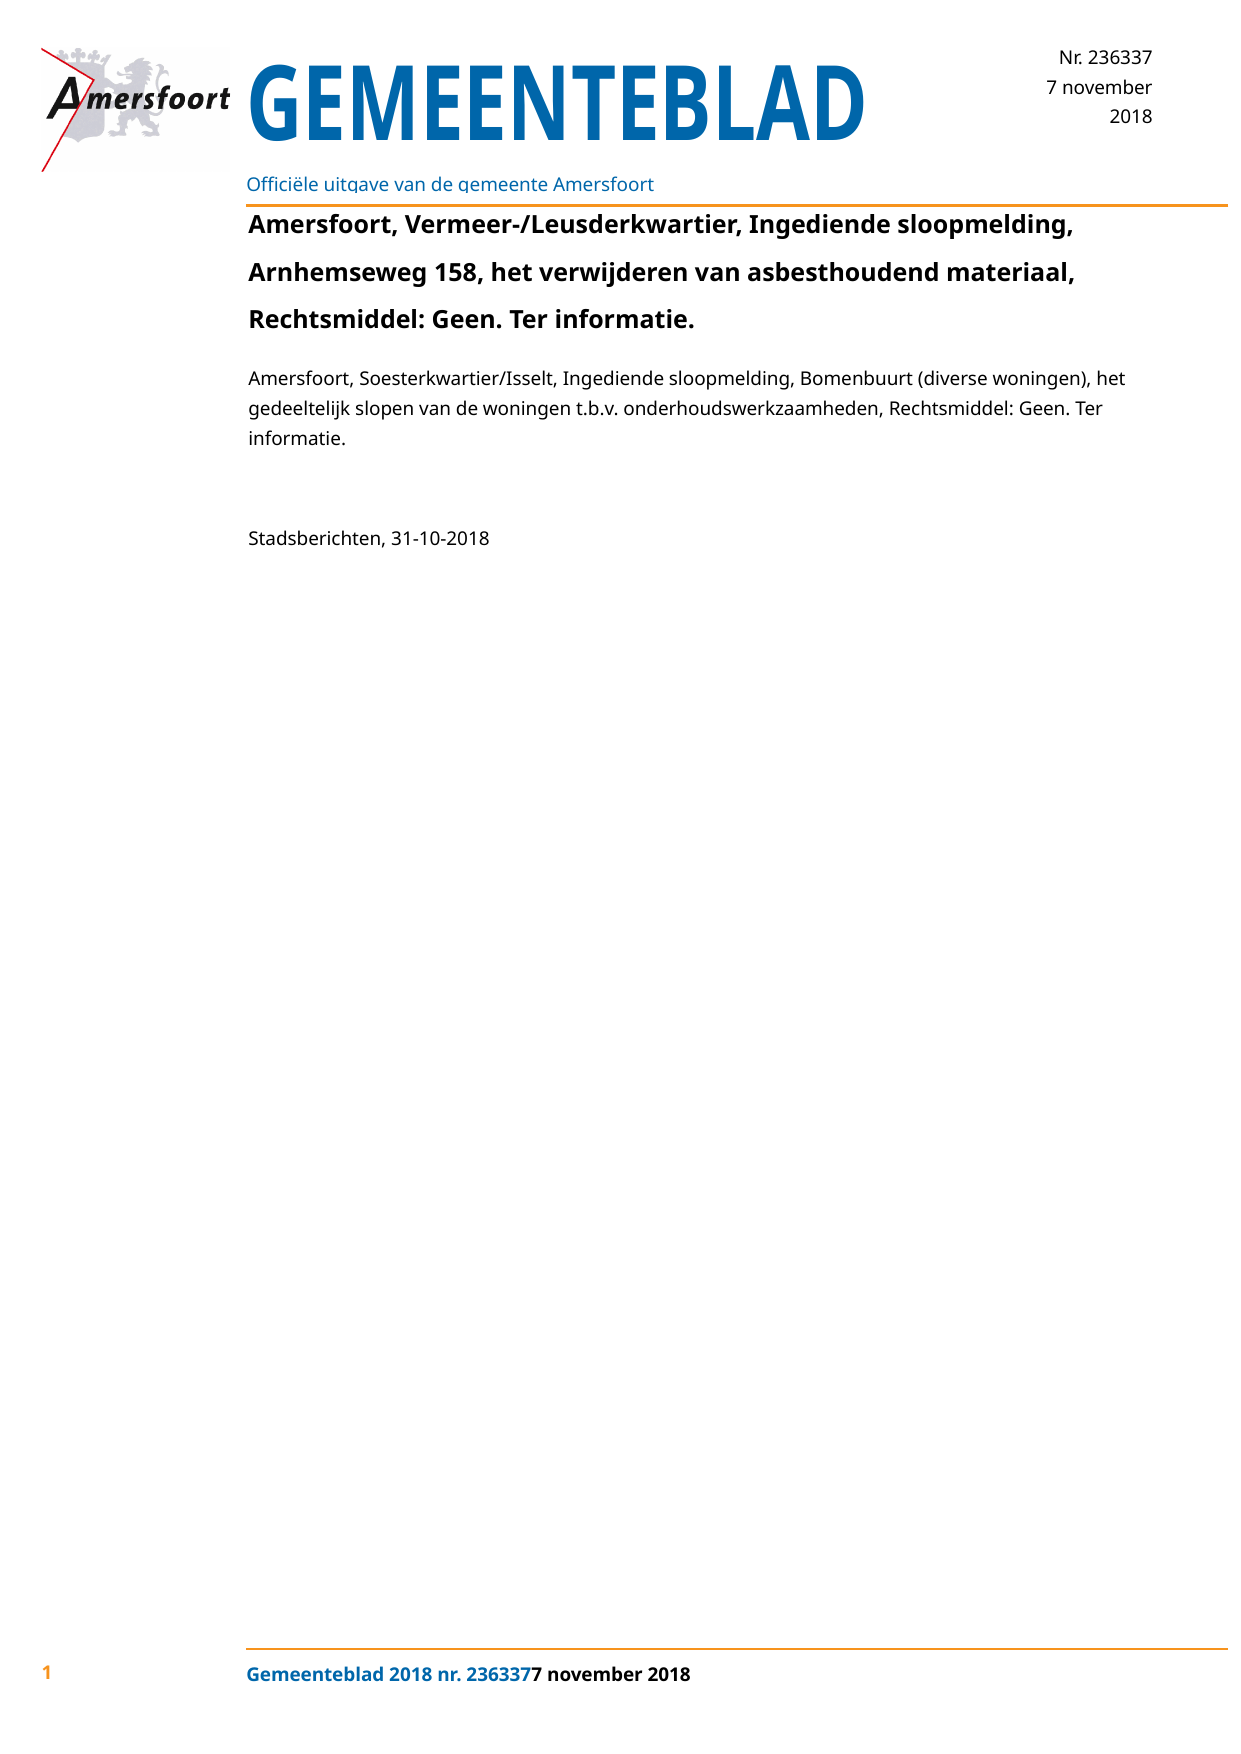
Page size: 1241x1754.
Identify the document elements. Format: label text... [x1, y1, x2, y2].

text Amersfoort, Vermeer-/Leusderkwartier, Ingediende sloopmelding, Arnhemseweg 158, het verwijderen van asbesthoudend materiaal, Rechtsmiddel: Geen. Ter informatie. [248, 207, 1152, 336]
picture [41, 47, 231, 172]
text Stadsberichten, 31-10-2018 [248, 526, 1152, 551]
text Amersfoort, Soesterkwartier/Isselt, Ingediende sloopmelding, Bomenbuurt (diverse woningen), het gedeeltelijk slopen van de woningen t.b.v. onderhoudswerkzaamheden, Rechtsmiddel: Geen. Ter informatie. [248, 366, 1152, 450]
